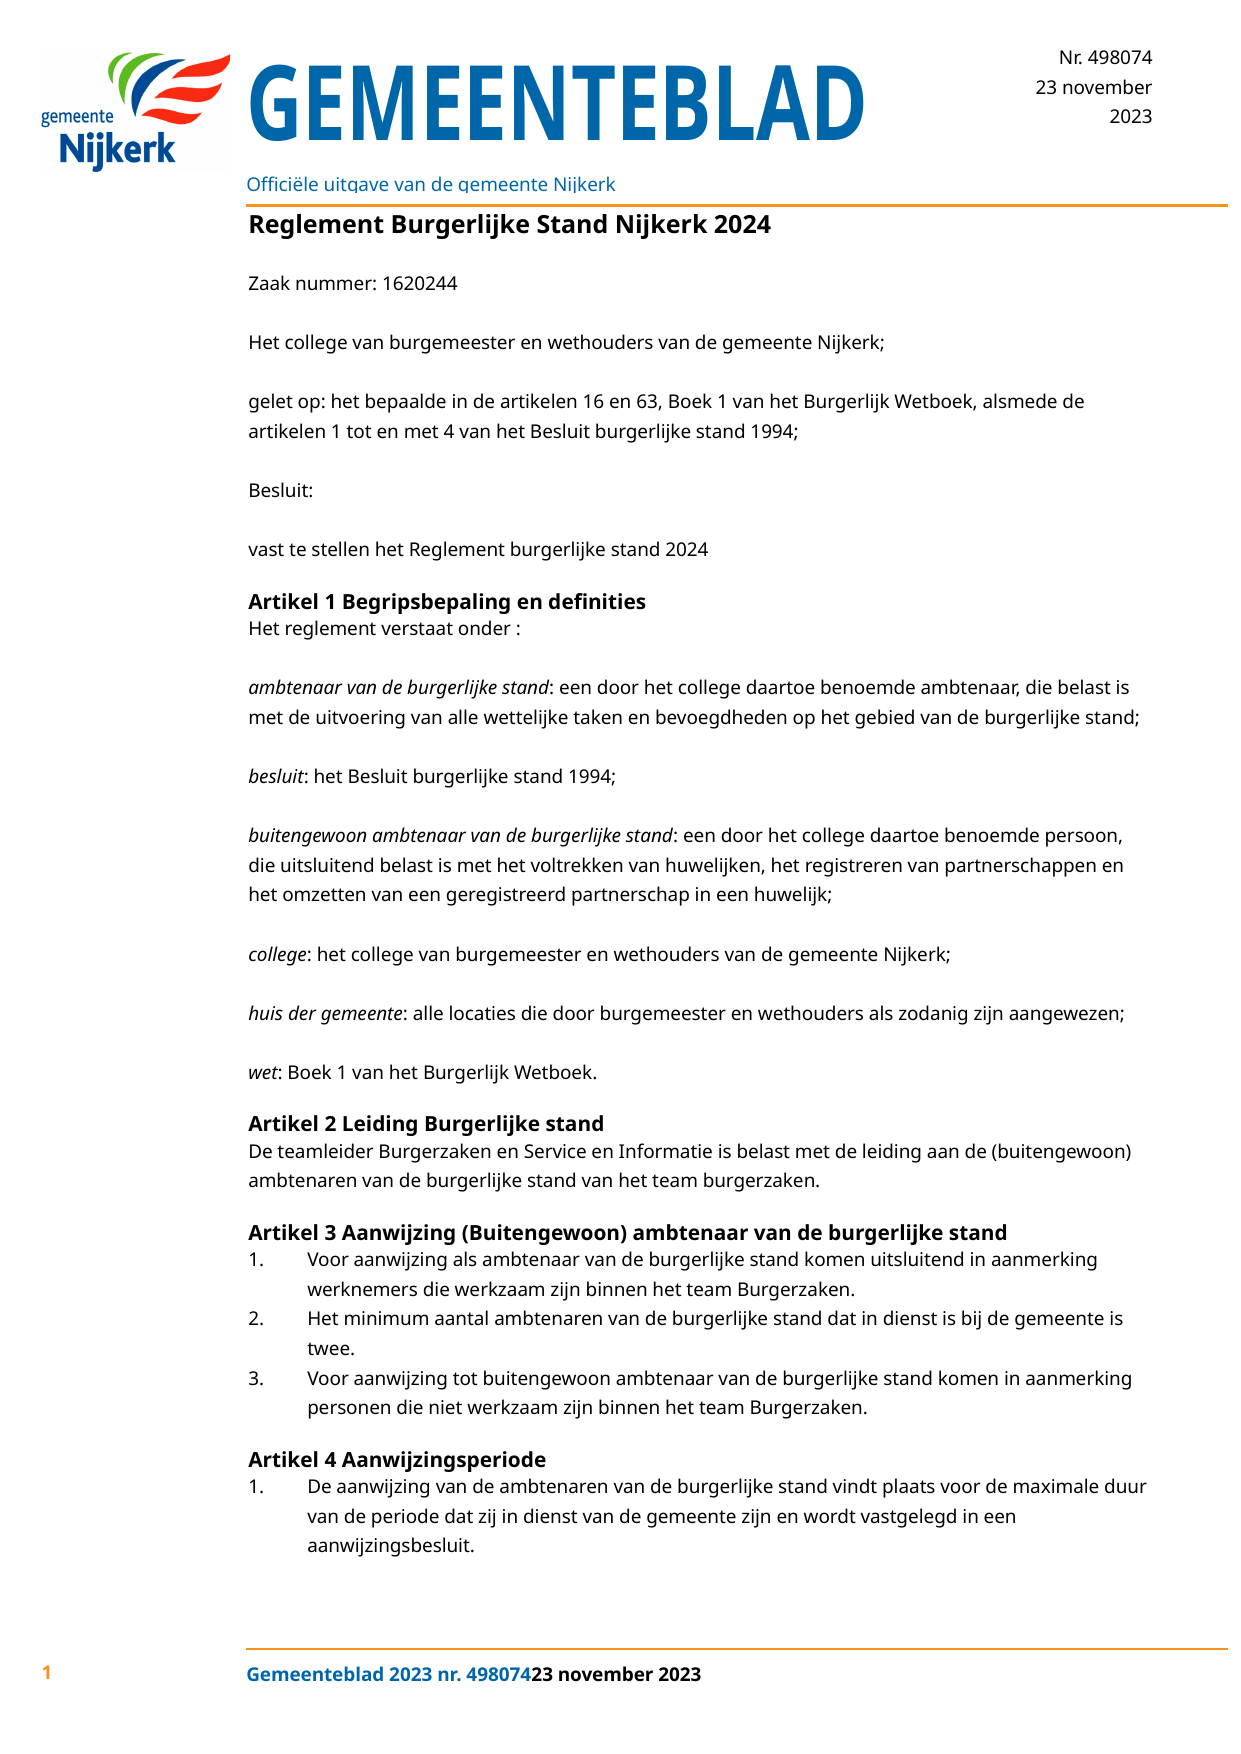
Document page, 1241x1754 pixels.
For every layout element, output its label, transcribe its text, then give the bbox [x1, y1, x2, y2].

text De teamleider Burgerzaken en Service en Informatie is belast met de leiding aan de (buitengewoon) ambtenaren van de burgerlijke stand van het team burgerzaken. [248, 1138, 1152, 1193]
text vast te stellen het Reglement burgerlijke stand 2024 [248, 537, 1152, 562]
text Artikel 3 Aanwijzing (Buitengewoon) ambtenaar van de burgerlijke stand [248, 1218, 1152, 1246]
text Artikel 4 Aanwijzingsperiode [248, 1445, 1152, 1473]
text wet: Boek 1 van het Burgerlijk Wetboek. [248, 1059, 1152, 1085]
text Zaak nummer: 1620244 [248, 270, 1152, 296]
text Reglement Burgerlijke Stand Nijkerk 2024 [248, 207, 1152, 241]
text college: het college van burgemeester en wethouders van de gemeente Nijkerk; [248, 941, 1152, 967]
text Besluit: [248, 477, 1152, 503]
text Artikel 1 Begripsbepaling en definities [248, 587, 1152, 615]
text gelet op: het bepaalde in de artikelen 16 en 63, Boek 1 van het Burgerlijk Wetboek, alsmede de artikelen 1 tot en met 4 van het Besluit burgerlijke stand 1994; [248, 389, 1152, 444]
text huis der gemeente: alle locaties die door burgemeester en wethouders als zodanig zijn aangewezen; [248, 1000, 1152, 1026]
text Het reglement verstaat onder : [248, 615, 1152, 641]
text Artikel 2 Leiding Burgerlijke stand [248, 1109, 1152, 1138]
text buitengewoon ambtenaar van de burgerlijke stand: een door het college daartoe benoemde persoon, die uitsluitend belast is met het voltrekken van huwelijken, het registreren van partnerschappen en het omzetten van een geregistreerd partnerschap in een huwelijk; [248, 822, 1152, 907]
picture [41, 47, 231, 172]
list Het minimum aantal ambtenaren van de burgerlijke stand dat in dienst is bij de gemeente is twee. [248, 1306, 1152, 1361]
text Het college van burgemeester en wethouders van de gemeente Nijkerk; [248, 329, 1152, 355]
list Voor aanwijzing als ambtenaar van de burgerlijke stand komen uitsluitend in aanmerking werknemers die werkzaam zijn binnen het team Burgerzaken. [248, 1246, 1152, 1302]
list De aanwijzing van de ambtenaren van de burgerlijke stand vindt plaats voor de maximale duur van de periode dat zij in dienst van de gemeente zijn en wordt vastgelegd in een aanwijzingsbesluit. [248, 1473, 1152, 1558]
text besluit: het Besluit burgerlijke stand 1994; [248, 763, 1152, 789]
list Voor aanwijzing tot buitengewoon ambtenaar van de burgerlijke stand komen in aanmerking personen die niet werkzaam zijn binnen het team Burgerzaken. [248, 1365, 1152, 1420]
text ambtenaar van de burgerlijke stand: een door het college daartoe benoemde ambtenaar, die belast is met de uitvoering van alle wettelijke taken en bevoegdheden op het gebied van de burgerlijke stand; [248, 674, 1152, 730]
